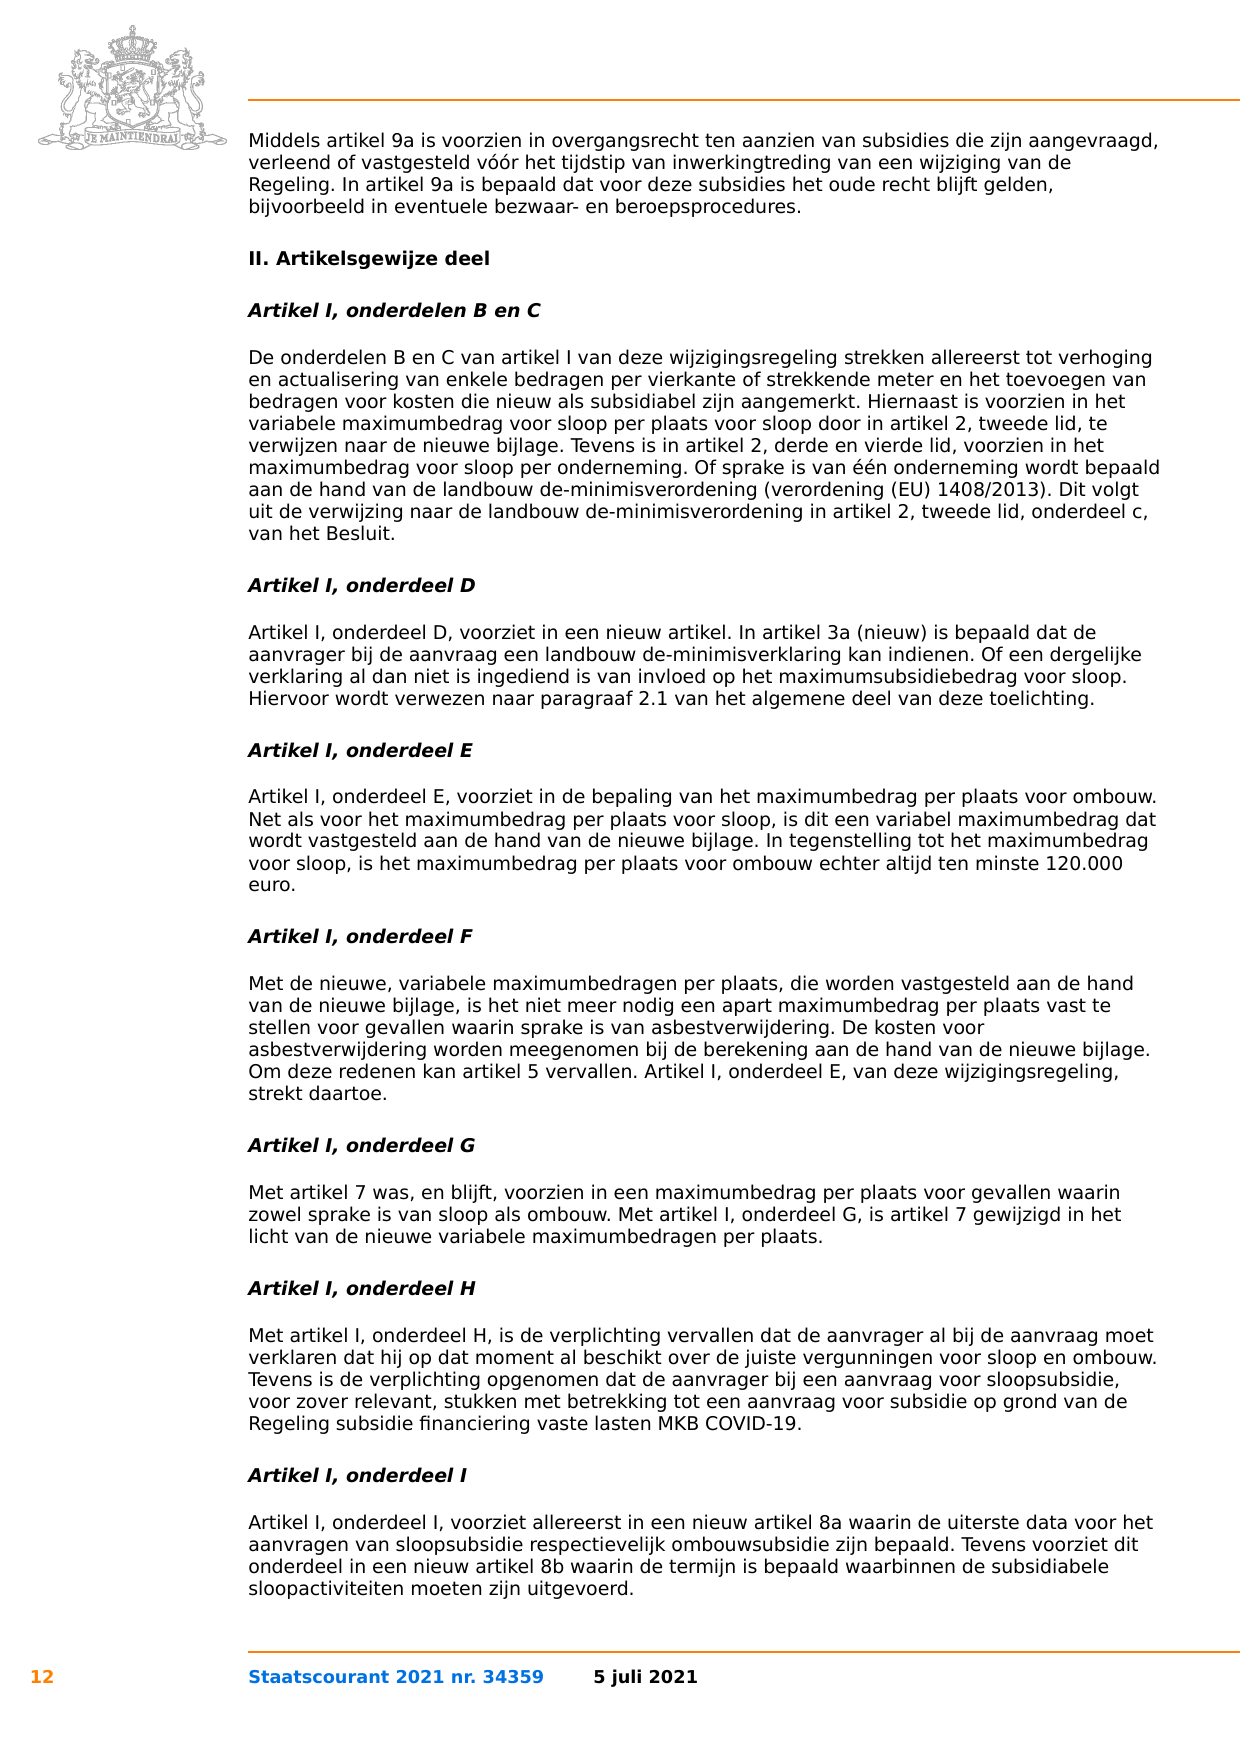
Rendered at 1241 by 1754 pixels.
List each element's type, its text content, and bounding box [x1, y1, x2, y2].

subtitle Artikel I, onderdeel F [248, 926, 1163, 948]
text Met artikel I, onderdeel H, is de verplichting vervallen dat de aanvrager al bij de aanvraag moet verklaren dat hij op dat moment al beschikt over de juiste vergunningen voor sloop en ombouw. Tevens is de verplichting opgenomen dat de aanvrager bij een aanvraag voor sloopsubsidie, voor zover relevant, stukken met betrekking tot een aanvraag voor subsidie op grond van de Regeling subsidie financiering vaste lasten MKB COVID-19. [248, 1325, 1163, 1435]
picture [38, 25, 227, 150]
subtitle Artikel I, onderdeel G [248, 1135, 1163, 1157]
subtitle Artikel I, onderdeel I [248, 1465, 1163, 1487]
text Met de nieuwe, variabele maximumbedragen per plaats, die worden vastgesteld aan de hand van de nieuwe bijlage, is het niet meer nodig een apart maximumbedrag per plaats vast te stellen voor gevallen waarin sprake is van asbestverwijdering. De kosten voor asbestverwijdering worden meegenomen bij de berekening aan de hand van de nieuwe bijlage. Om deze redenen kan artikel 5 vervallen. Artikel I, onderdeel E, van deze wijzigingsregeling, strekt daartoe. [248, 973, 1163, 1105]
subtitle Artikel I, onderdeel D [248, 574, 1163, 597]
text Middels artikel 9a is voorzien in overgangsrecht ten aanzien van subsidies die zijn aangevraagd, verleend of vastgesteld vóór het tijdstip van inwerkingtreding van een wijziging van de Regeling. In artikel 9a is bepaald dat voor deze subsidies het oude recht blijft gelden, bijvoorbeeld in eventuele bezwaar- en beroepsprocedures. [248, 130, 1163, 218]
subtitle Artikel I, onderdeel H [248, 1278, 1163, 1300]
text Artikel I, onderdeel E, voorziet in de bepaling van het maximumbedrag per plaats voor ombouw. Net als voor het maximumbedrag per plaats voor sloop, is dit een variabel maximumbedrag dat wordt vastgesteld aan de hand van de nieuwe bijlage. In tegenstelling tot het maximumbedrag voor sloop, is het maximumbedrag per plaats voor ombouw echter altijd ten minste 120.000 euro. [248, 786, 1163, 896]
text Met artikel 7 was, en blijft, voorzien in een maximumbedrag per plaats voor gevallen waarin zowel sprake is van sloop als ombouw. Met artikel I, onderdeel G, is artikel 7 gewijzigd in het licht van de nieuwe variabele maximumbedragen per plaats. [248, 1182, 1163, 1248]
text Artikel I, onderdeel I, voorziet allereerst in een nieuw artikel 8a waarin de uiterste data voor het aanvragen van sloopsubsidie respectievelijk ombouwsubsidie zijn bepaald. Tevens voorziet dit onderdeel in een nieuw artikel 8b waarin de termijn is bepaald waarbinnen de subsidiabele sloopactiviteiten moeten zijn uitgevoerd. [248, 1512, 1163, 1600]
text Artikel I, onderdeel D, voorziet in een nieuw artikel. In artikel 3a (nieuw) is bepaald dat de aanvrager bij de aanvraag een landbouw de-minimisverklaring kan indienen. Of een dergelijke verklaring al dan niet is ingediend is van invloed op het maximumsubsidiebedrag voor sloop. Hiervoor wordt verwezen naar paragraaf 2.1 van het algemene deel van deze toelichting. [248, 622, 1163, 709]
subtitle II. Artikelsgewijze deel [248, 248, 1163, 270]
subtitle Artikel I, onderdeel E [248, 739, 1163, 761]
subtitle Artikel I, onderdelen B en C [248, 300, 1163, 322]
text De onderdelen B en C van artikel I van deze wijzigingsregeling strekken allereerst tot verhoging en actualisering van enkele bedragen per vierkante of strekkende meter en het toevoegen van bedragen voor kosten die nieuw als subsidiabel zijn aangemerkt. Hiernaast is voorzien in het variabele maximumbedrag voor sloop per plaats voor sloop door in artikel 2, tweede lid, te verwijzen naar de nieuwe bijlage. Tevens is in artikel 2, derde en vierde lid, voorzien in het maximumbedrag voor sloop per onderneming. Of sprake is van één onderneming wordt bepaald aan de hand van de landbouw de-minimisverordening (verordening (EU) 1408/2013). Dit volgt uit de verwijzing naar de landbouw de-minimisverordening in artikel 2, tweede lid, onderdeel c, van het Besluit. [248, 347, 1163, 544]
